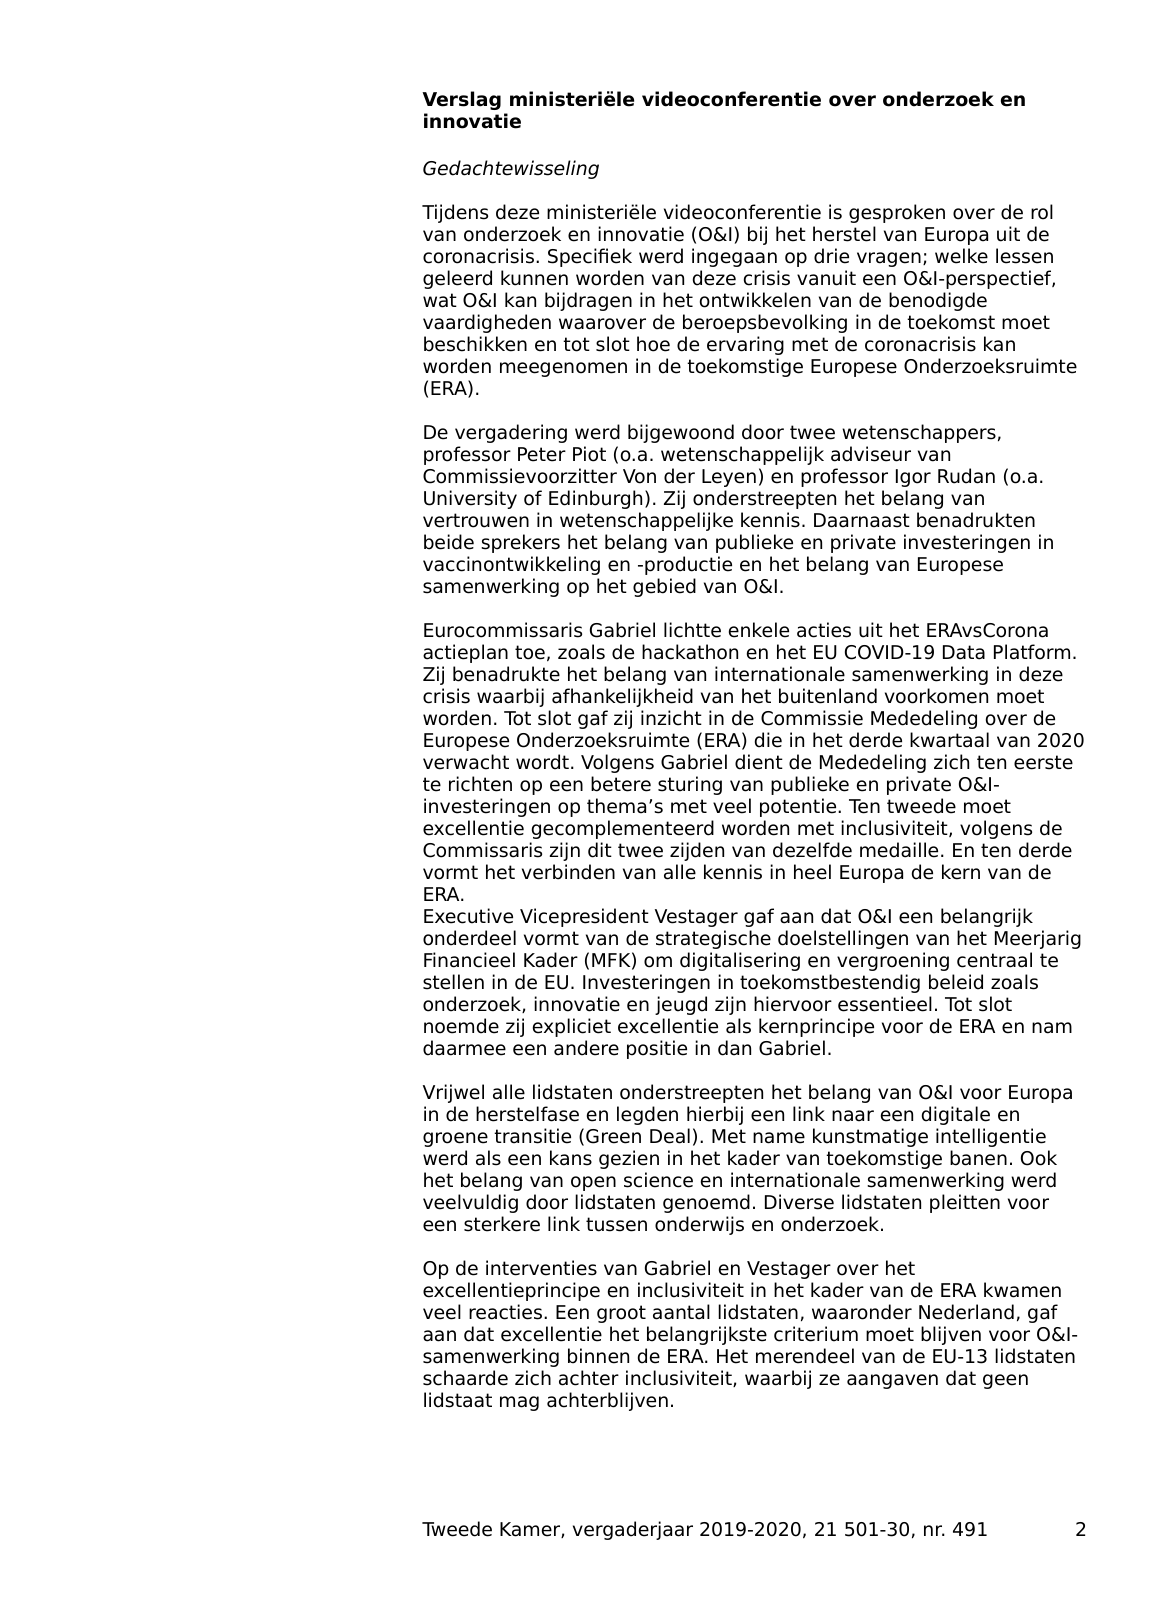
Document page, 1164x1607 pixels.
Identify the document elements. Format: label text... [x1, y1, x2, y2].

text Executive Vicepresident Vestager gaf aan dat O&I een belangrijk onderdeel vormt van de strategische doelstellingen van het Meerjarig Financieel Kader (MFK) om digitalisering en vergroening centraal te stellen in de EU. Investeringen in toekomstbestendig beleid zoals onderzoek, innovatie en jeugd zijn hiervoor essentieel. Tot slot noemde zij expliciet excellentie als kernprincipe voor de ERA en nam daarmee een andere positie in dan Gabriel. [422, 906, 1087, 1060]
text Tijdens deze ministeriële videoconferentie is gesproken over de rol van onderzoek en innovatie (O&I) bij het herstel van Europa uit de coronacrisis. Specifiek werd ingegaan op drie vragen; welke lessen geleerd kunnen worden van deze crisis vanuit een O&I-perspectief, wat O&I kan bijdragen in het ontwikkelen van de benodigde vaardigheden waarover de beroepsbevolking in de toekomst moet beschikken en tot slot hoe de ervaring met de coronacrisis kan worden meegenomen in de toekomstige Europese Onderzoeksruimte (ERA). [422, 202, 1087, 400]
text Eurocommissaris Gabriel lichtte enkele acties uit het ERAvsCorona actieplan toe, zoals de hackathon en het EU COVID-19 Data Platform. Zij benadrukte het belang van internationale samenwerking in deze crisis waarbij afhankelijkheid van het buitenland voorkomen moet worden. Tot slot gaf zij inzicht in de Commissie Mededeling over de Europese Onderzoeksruimte (ERA) die in het derde kwartaal van 2020 verwacht wordt. Volgens Gabriel dient de Mededeling zich ten eerste te richten op een betere sturing van publieke en private O&I-investeringen op thema’s met veel potentie. Ten tweede moet excellentie gecomplementeerd worden met inclusiviteit, volgens de Commissaris zijn dit twee zijden van dezelfde medaille. En ten derde vormt het verbinden van alle kennis in heel Europa de kern van de ERA. [422, 620, 1087, 906]
text De vergadering werd bijgewoond door twee wetenschappers, professor Peter Piot (o.a. wetenschappelijk adviseur van Commissievoorzitter Von der Leyen) en professor Igor Rudan (o.a. University of Edinburgh). Zij onderstreepten het belang van vertrouwen in wetenschappelijke kennis. Daarnaast benadrukten beide sprekers het belang van publieke en private investeringen in vaccinontwikkeling en -productie en het belang van Europese samenwerking op het gebied van O&I. [422, 422, 1087, 598]
text Vrijwel alle lidstaten onderstreepten het belang van O&I voor Europa in de herstelfase en legden hierbij een link naar een digitale en groene transitie (Green Deal). Met name kunstmatige intelligentie werd als een kans gezien in het kader van toekomstige banen. Ook het belang van open science en internationale samenwerking werd veelvuldig door lidstaten genoemd. Diverse lidstaten pleitten voor een sterkere link tussen onderwijs en onderzoek. [422, 1082, 1087, 1236]
subtitle Verslag ministeriële videoconferentie over onderzoek en innovatie [422, 89, 1087, 133]
subtitle Gedachtewisseling [422, 158, 1087, 180]
text Op de interventies van Gabriel en Vestager over het excellentieprincipe en inclusiviteit in het kader van de ERA kwamen veel reacties. Een groot aantal lidstaten, waaronder Nederland, gaf aan dat excellentie het belangrijkste criterium moet blijven voor O&I-samenwerking binnen de ERA. Het merendeel van de EU-13 lidstaten schaarde zich achter inclusiviteit, waarbij ze aangaven dat geen lidstaat mag achterblijven. [422, 1258, 1087, 1412]
